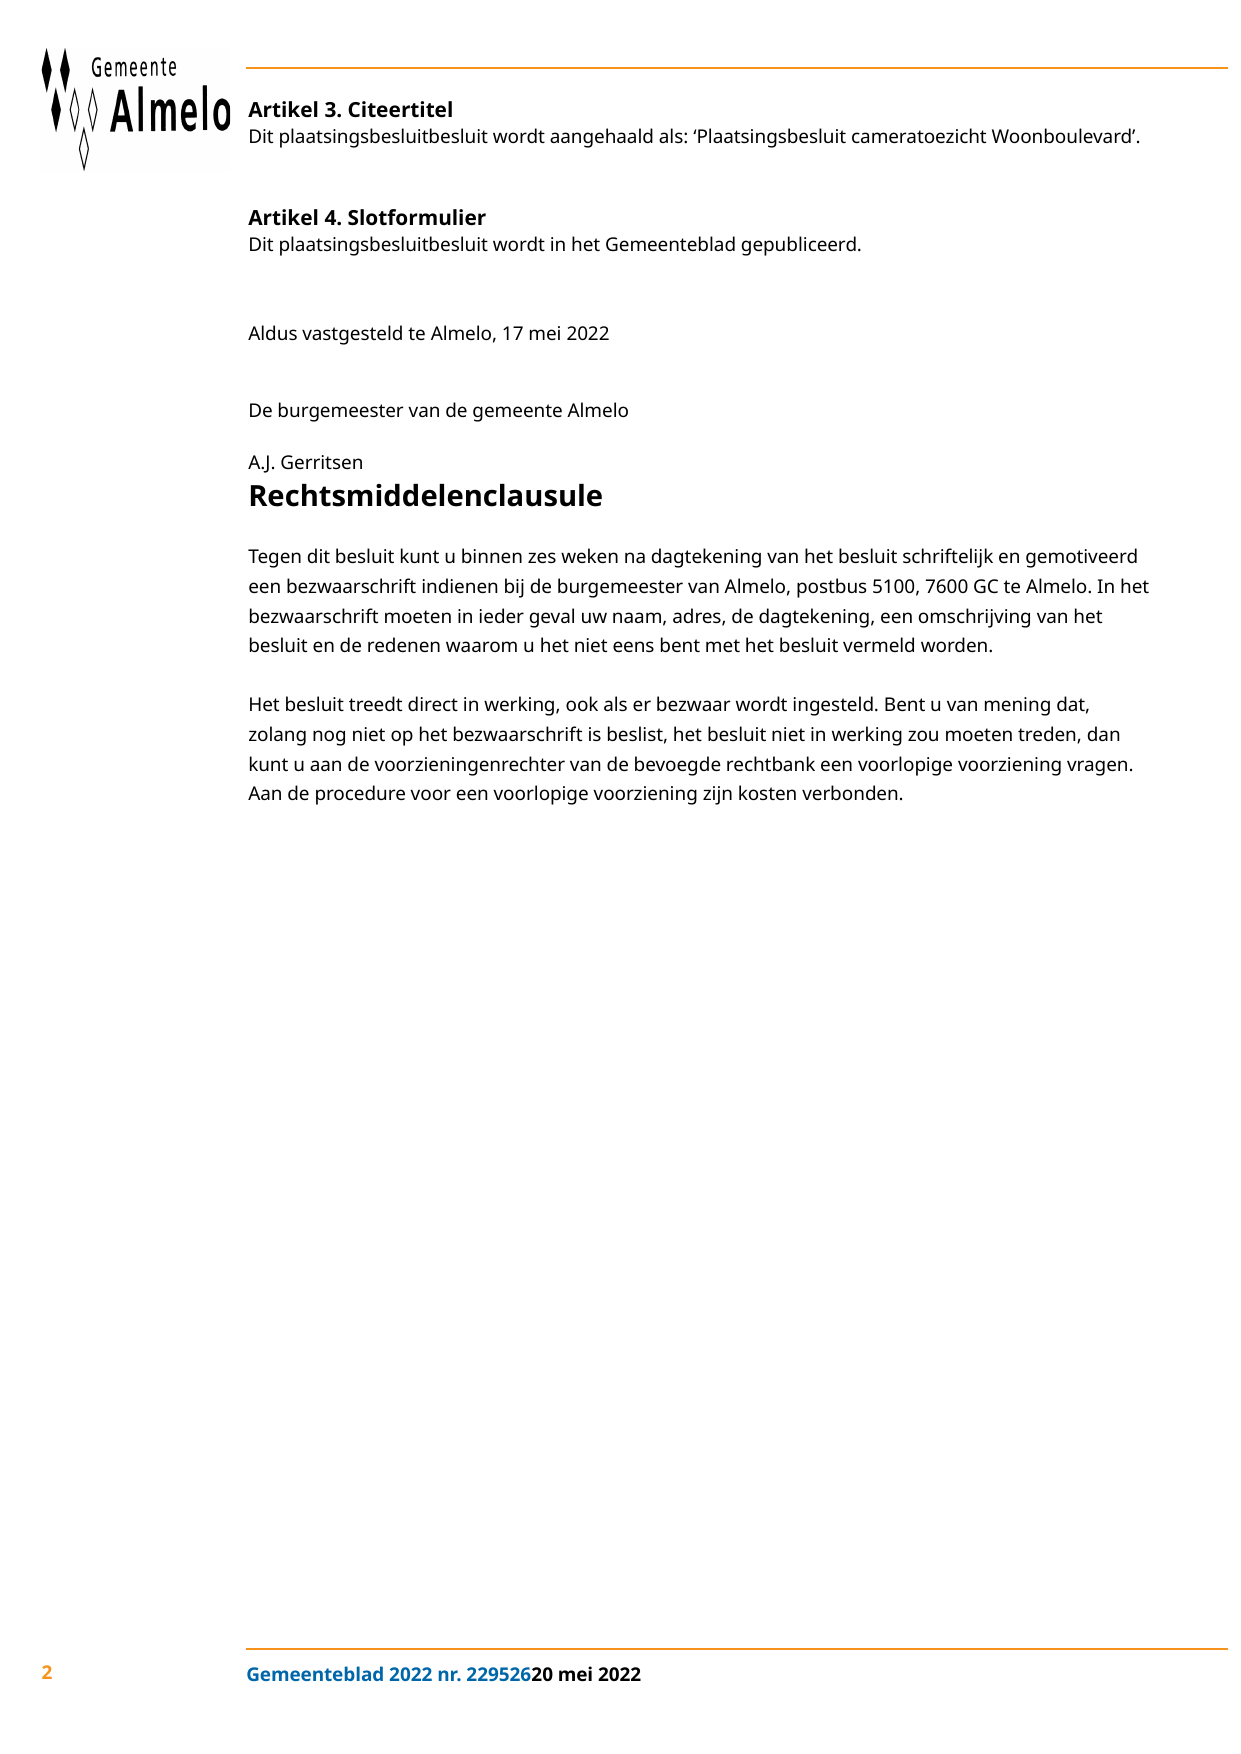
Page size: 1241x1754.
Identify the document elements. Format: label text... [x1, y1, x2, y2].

text Dit plaatsingsbesluitbesluit wordt in het Gemeenteblad gepubliceerd. [248, 232, 1152, 257]
text Artikel 3. Citeertitel [248, 95, 1152, 123]
picture [41, 47, 231, 172]
text Aldus vastgesteld te Almelo, 17 mei 2022 [248, 320, 1152, 346]
text A.J. Gerritsen [248, 449, 1152, 475]
text Tegen dit besluit kunt u binnen zes weken na dagtekening van het besluit schriftelijk en gemotiveerd een bezwaarschrift indienen bij de burgemeester van Almelo, postbus 5100, 7600 GC te Almelo. In het bezwaarschrift moeten in ieder geval uw naam, adres, de dagtekening, een omschrijving van het besluit en de redenen waarom u het niet eens bent met het besluit vermeld worden. [248, 544, 1152, 658]
text Rechtsmiddelenclausule [248, 475, 1152, 514]
text Het besluit treedt direct in werking, ook als er bezwaar wordt ingesteld. Bent u van mening dat, zolang nog niet op het bezwaarschrift is beslist, het besluit niet in werking zou moeten treden, dan kunt u aan de voorzieningenrechter van de bevoegde rechtbank een voorlopige voorziening vragen. Aan de procedure voor een voorlopige voorziening zijn kosten verbonden. [248, 692, 1152, 806]
text Dit plaatsingsbesluitbesluit wordt aangehaald als: ‘Plaatsingsbesluit cameratoezicht Woonboulevard’. [248, 123, 1152, 149]
text Artikel 4. Slotformulier [248, 203, 1152, 232]
text De burgemeester van de gemeente Almelo [248, 398, 1152, 423]
